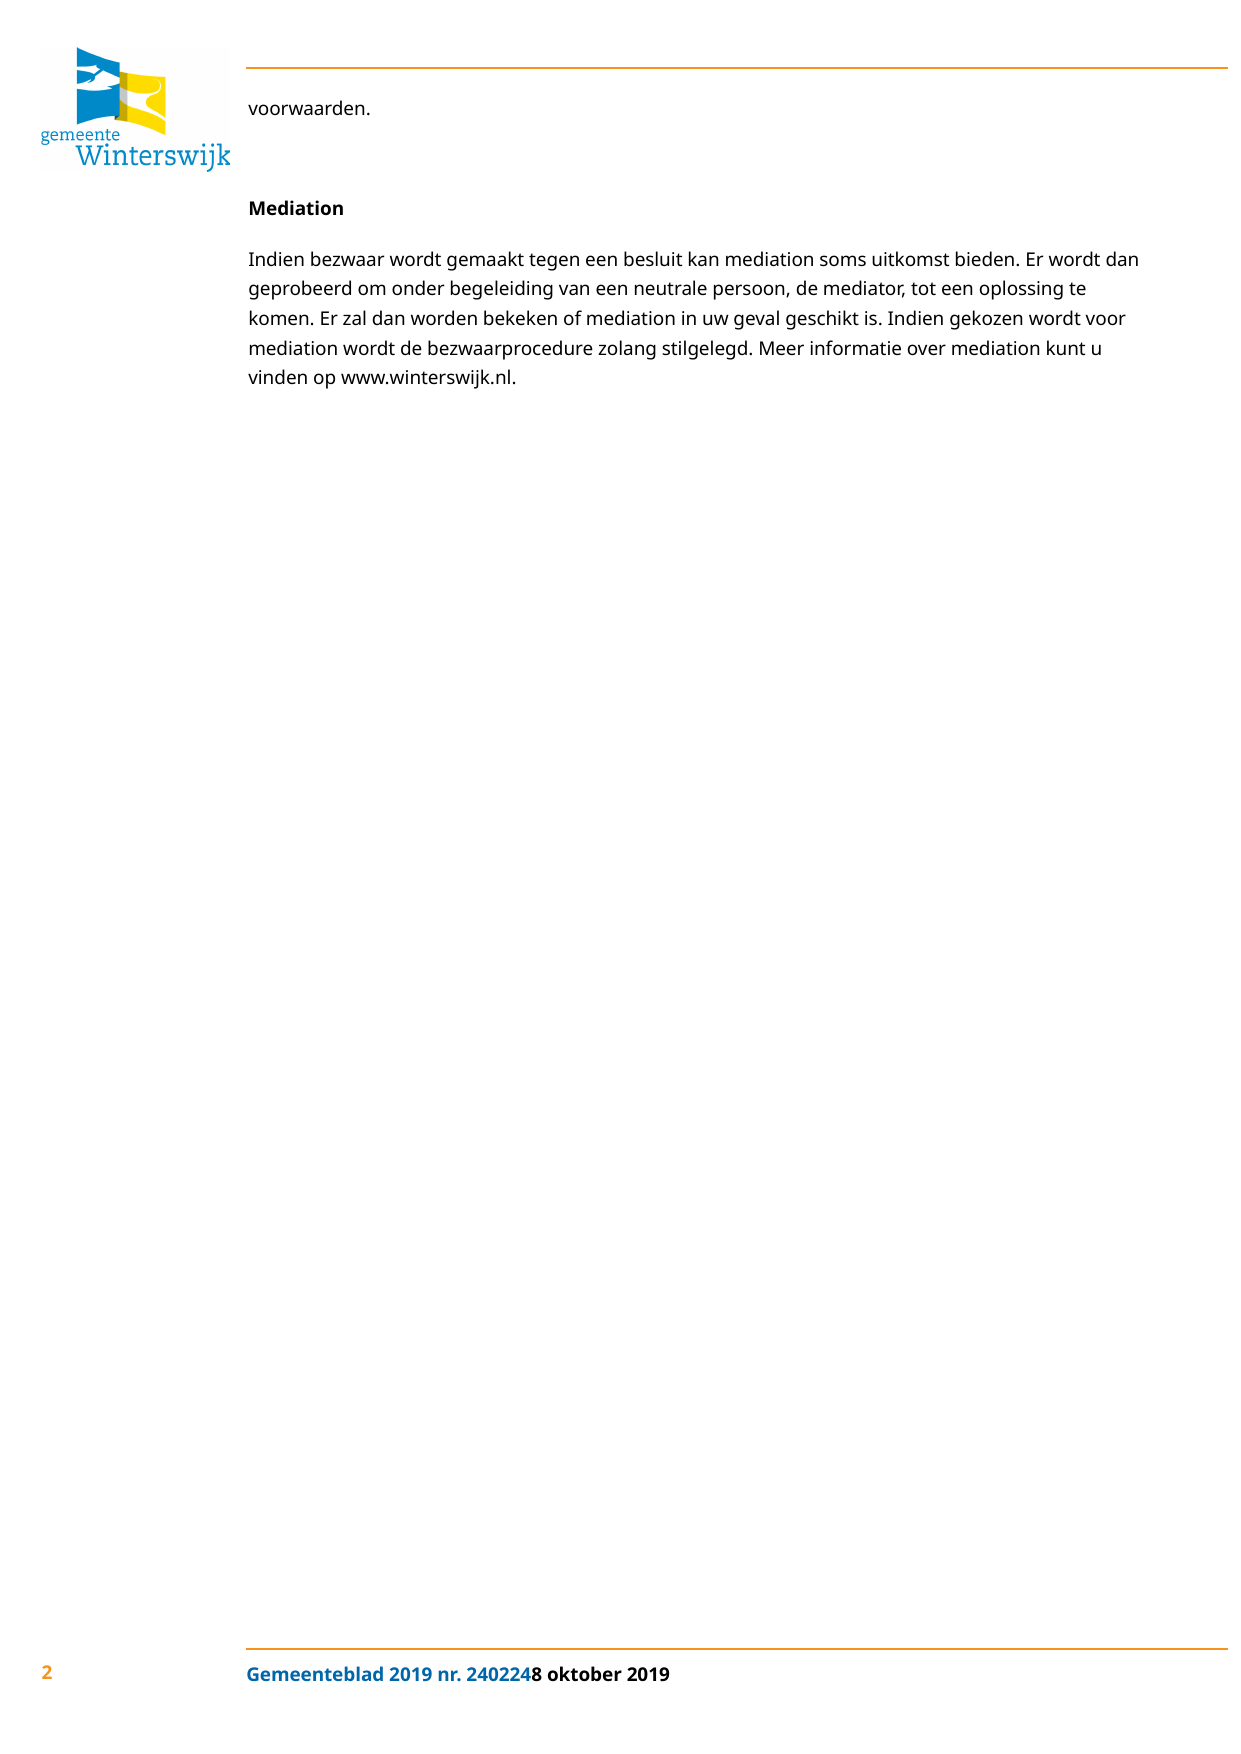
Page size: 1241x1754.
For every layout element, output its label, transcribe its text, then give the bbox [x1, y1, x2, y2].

text voorwaarden. [248, 95, 1152, 121]
picture [41, 47, 231, 172]
picture [225, 153, 231, 162]
text Indien bezwaar wordt gemaakt tegen een besluit kan mediation soms uitkomst bieden. Er wordt dan geprobeerd om onder begeleiding van een neutrale persoon, de mediator, tot een oplossing te komen. Er zal dan worden bekeken of mediation in uw geval geschikt is. Indien gekozen wordt voor mediation wordt de bezwaarprocedure zolang stilgelegd. Meer informatie over mediation kunt u vinden op www.winterswijk.nl. [248, 246, 1152, 390]
text Mediation [248, 196, 1152, 221]
